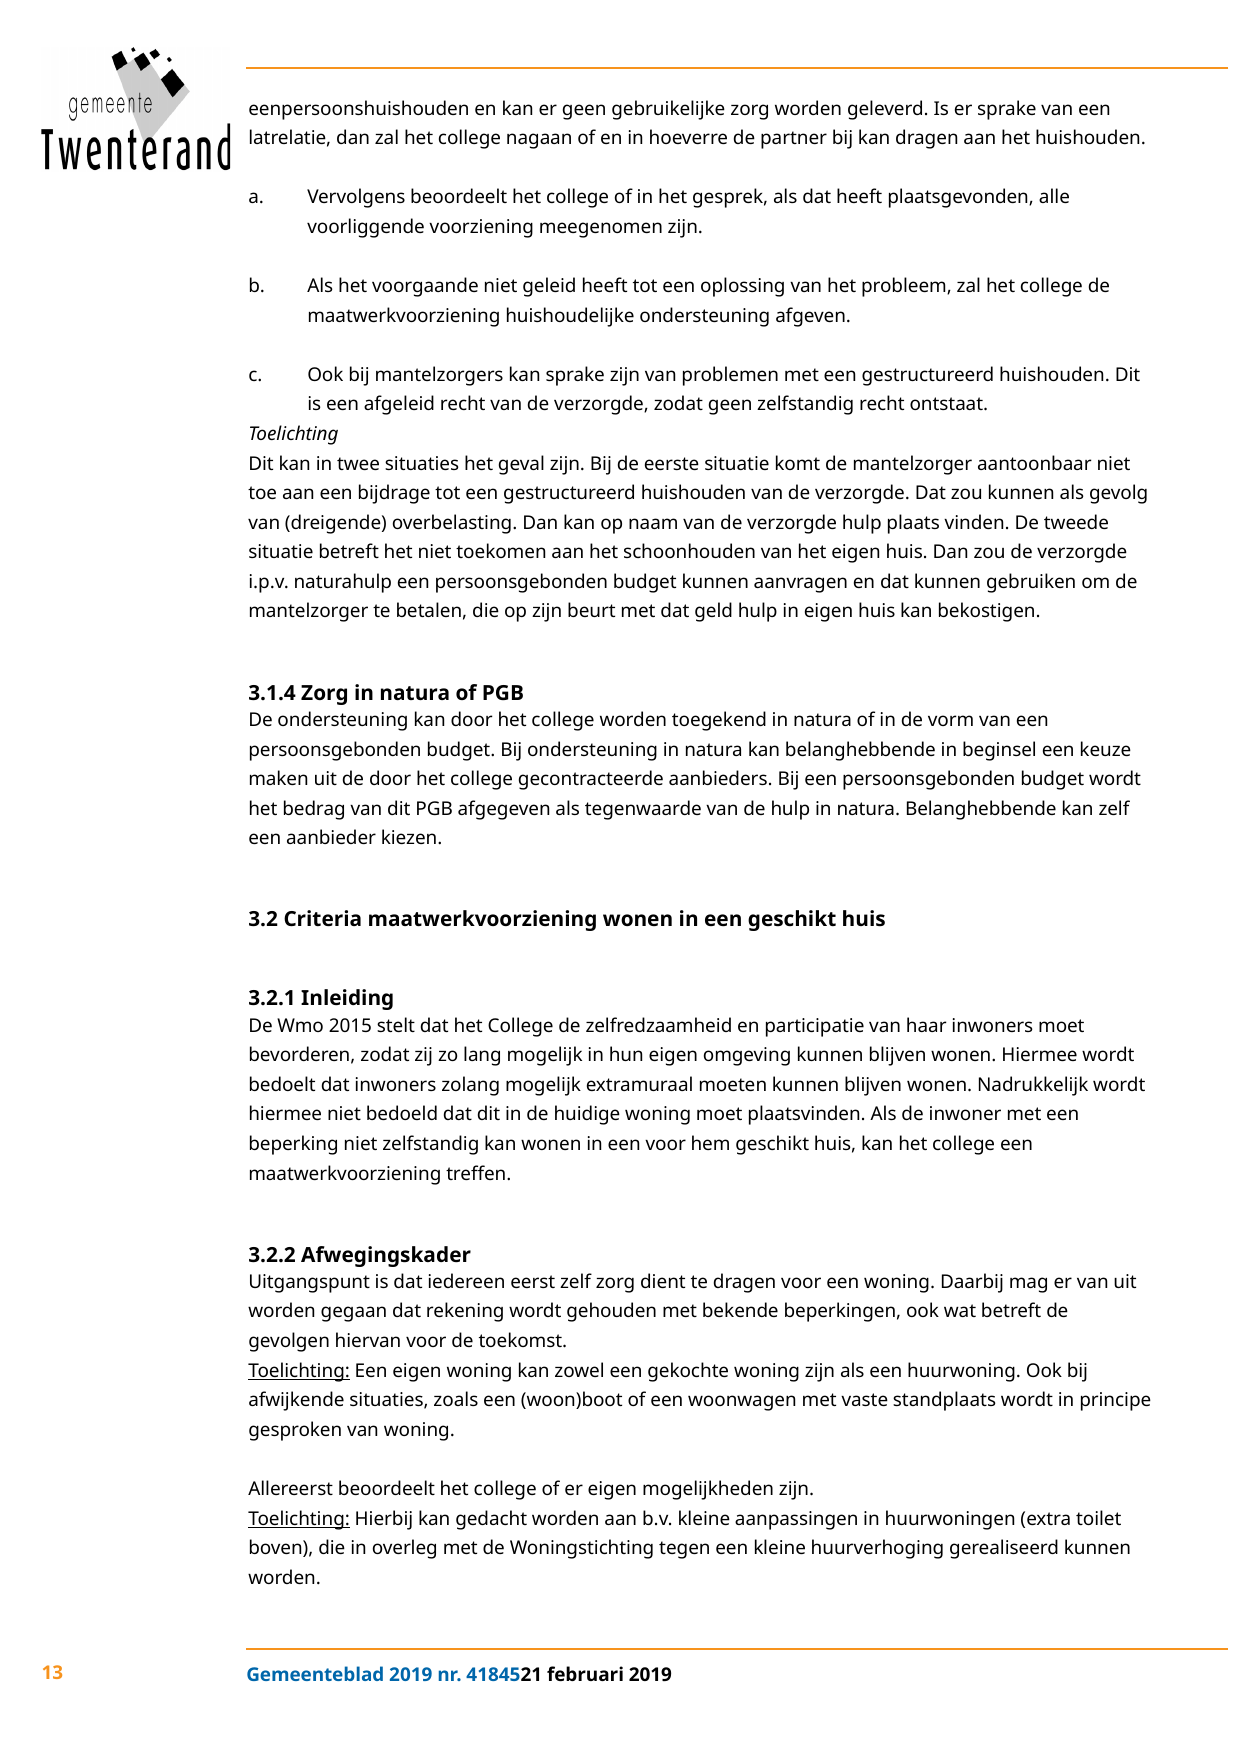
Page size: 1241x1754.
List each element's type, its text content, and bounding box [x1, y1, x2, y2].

picture [41, 47, 231, 172]
text 3.2.1 Inleiding [248, 983, 1152, 1012]
text Allereerst beoordeelt het college of er eigen mogelijkheden zijn. [248, 1475, 1152, 1501]
text Toelichting [248, 420, 1152, 446]
list Vervolgens beoordeelt het college of in het gesprek, als dat heeft plaatsgevonden, alle voorliggende voorziening meegenomen zijn. [248, 183, 1152, 239]
text Uitgangspunt is dat iedereen eerst zelf zorg dient te dragen voor een woning. Daarbij mag er van uit worden gegaan dat rekening wordt gehouden met bekende beperkingen, ook wat betreft de gevolgen hiervan voor de toekomst. [248, 1268, 1152, 1353]
list Als het voorgaande niet geleid heeft tot een oplossing van het probleem, zal het college de maatwerkvoorziening huishoudelijke ondersteuning afgeven. [248, 272, 1152, 328]
text Toelichting: Een eigen woning kan zowel een gekochte woning zijn als een huurwoning. Ook bij afwijkende situaties, zoals een (woon)boot of een woonwagen met vaste standplaats wordt in principe gesproken van woning. [248, 1357, 1152, 1442]
text eenpersoonshuishouden en kan er geen gebruikelijke zorg worden geleverd. Is er sprake van een latrelatie, dan zal het college nagaan of en in hoeverre de partner bij kan dragen aan het huishouden. [248, 95, 1152, 150]
text De Wmo 2015 stelt dat het College de zelfredzaamheid en participatie van haar inwoners moet bevorderen, zodat zij zo lang mogelijk in hun eigen omgeving kunnen blijven wonen. Hiermee wordt bedoelt dat inwoners zolang mogelijk extramuraal moeten kunnen blijven wonen. Nadrukkelijk wordt hiermee niet bedoeld dat dit in de huidige woning moet plaatsvinden. Als de inwoner met een beperking niet zelfstandig kan wonen in een voor hem geschikt huis, kan het college een maatwerkvoorziening treffen. [248, 1012, 1152, 1185]
list Ook bij mantelzorgers kan sprake zijn van problemen met een gestructureerd huishouden. Dit is een afgeleid recht van de verzorgde, zodat geen zelfstandig recht ontstaat. [248, 361, 1152, 416]
text Toelichting: Hierbij kan gedacht worden aan b.v. kleine aanpassingen in huurwoningen (extra toilet boven), die in overleg met de Woningstichting tegen een kleine huurverhoging gerealiseerd kunnen worden. [248, 1505, 1152, 1590]
text 3.2 Criteria maatwerkvoorziening wonen in een geschikt huis [248, 904, 1152, 933]
text De ondersteuning kan door het college worden toegekend in natura of in de vorm van een persoonsgebonden budget. Bij ondersteuning in natura kan belanghebbende in beginsel een keuze maken uit de door het college gecontracteerde aanbieders. Bij een persoonsgebonden budget wordt het bedrag van dit PGB afgegeven als tegenwaarde van de hulp in natura. Belanghebbende kan zelf een aanbieder kiezen. [248, 706, 1152, 850]
text 3.2.2 Afwegingskader [248, 1240, 1152, 1268]
text 3.1.4 Zorg in natura of PGB [248, 678, 1152, 706]
text Dit kan in twee situaties het geval zijn. Bij de eerste situatie komt de mantelzorger aantoonbaar niet toe aan een bijdrage tot een gestructureerd huishouden van de verzorgde. Dat zou kunnen als gevolg van (dreigende) overbelasting. Dan kan op naam van de verzorgde hulp plaats vinden. De tweede situatie betreft het niet toekomen aan het schoonhouden van het eigen huis. Dan zou de verzorgde i.p.v. naturahulp een persoonsgebonden budget kunnen aanvragen en dat kunnen gebruiken om de mantelzorger te betalen, die op zijn beurt met dat geld hulp in eigen huis kan bekostigen. [248, 450, 1152, 623]
